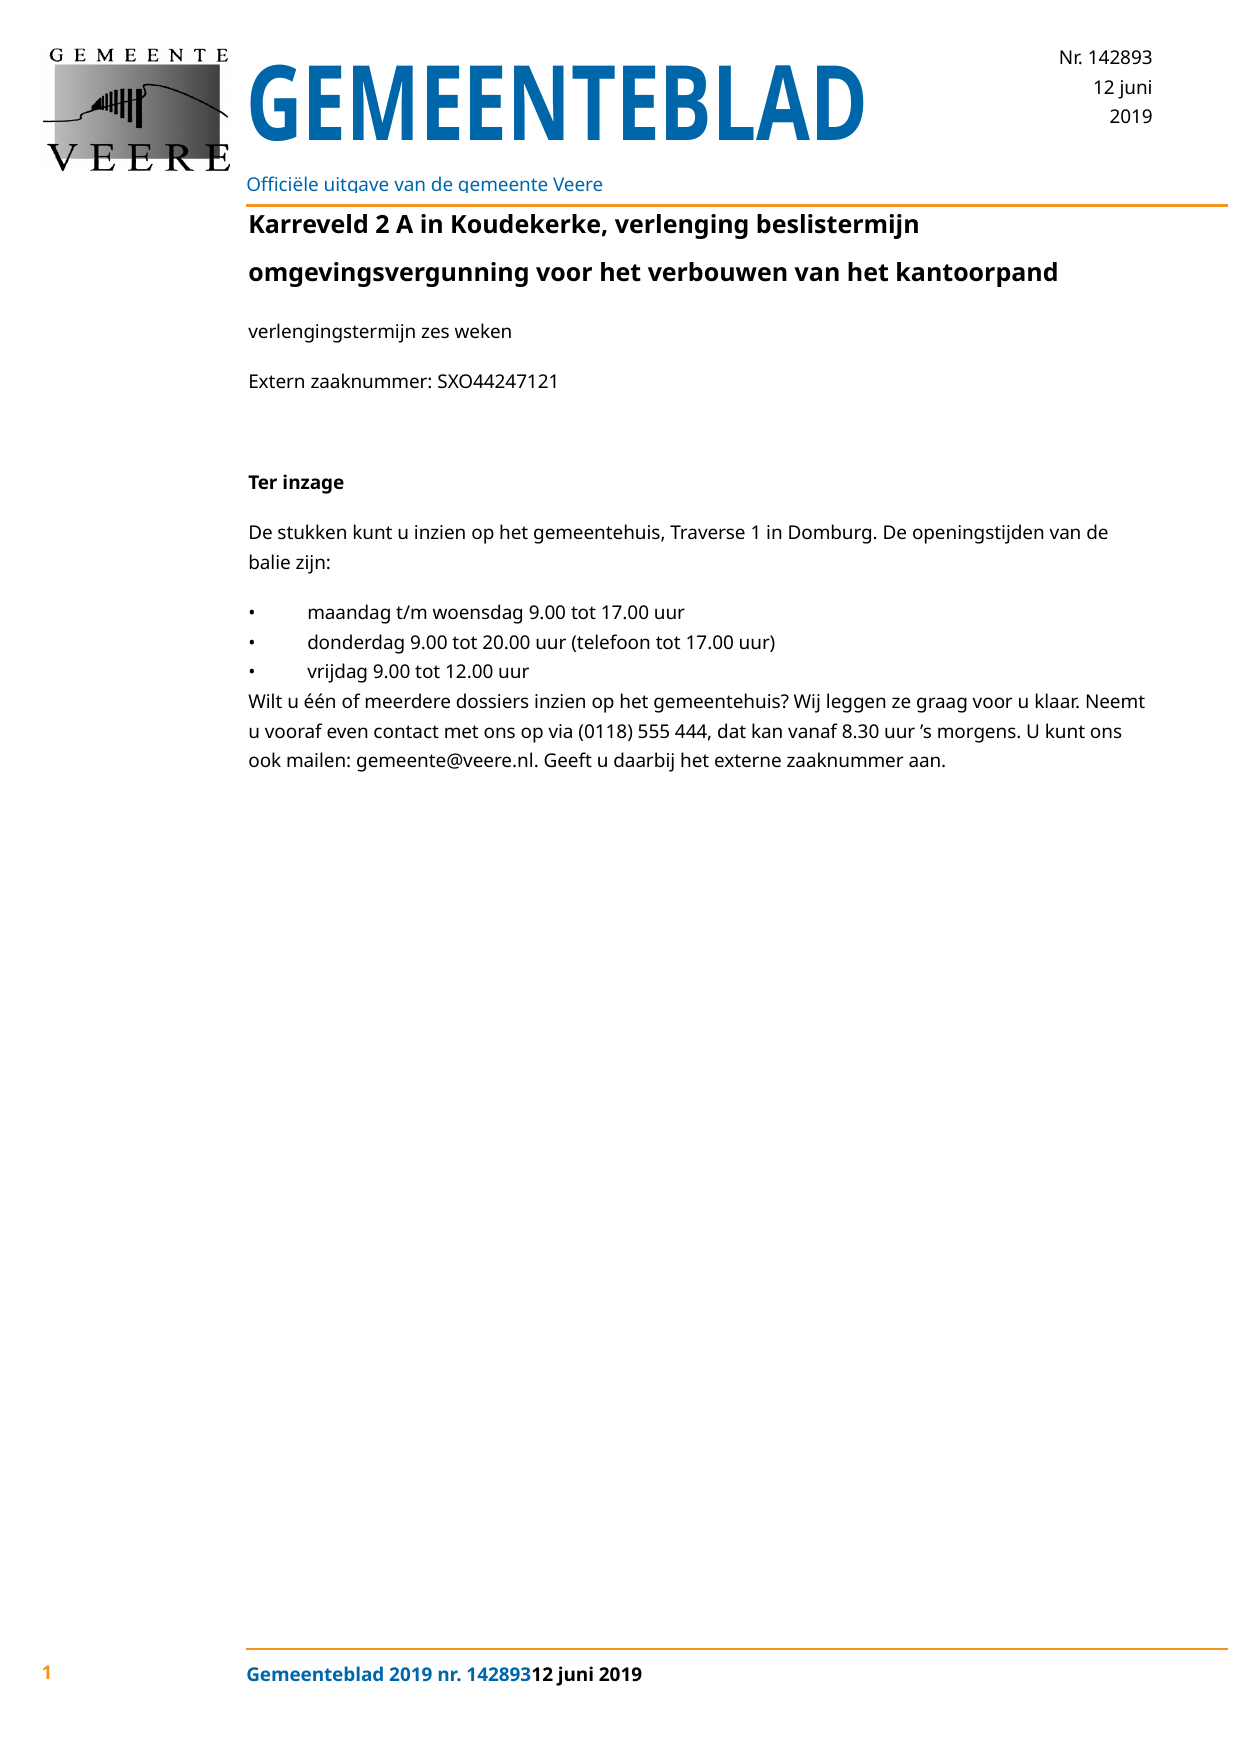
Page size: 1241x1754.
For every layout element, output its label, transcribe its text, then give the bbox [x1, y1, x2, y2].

text Karreveld 2 A in Koudekerke, verlenging beslistermijn omgevingsvergunning voor het verbouwen van het kantoorpand [248, 207, 1152, 288]
text Ter inzage [248, 469, 1152, 495]
text Extern zaaknummer: SXO44247121 [248, 368, 1152, 394]
list donderdag 9.00 tot 20.00 uur (telefoon tot 17.00 uur) [248, 629, 1152, 655]
picture [41, 47, 231, 172]
list maandag t/m woensdag 9.00 tot 17.00 uur [248, 599, 1152, 625]
text De stukken kunt u inzien op het gemeentehuis, Traverse 1 in Domburg. De openingstijden van de balie zijn: [248, 519, 1152, 575]
list vrijdag 9.00 tot 12.00 uur [248, 659, 1152, 684]
text Wilt u één of meerdere dossiers inzien op het gemeentehuis? Wij leggen ze graag voor u klaar. Neemt u vooraf even contact met ons op via (0118) 555 444, dat kan vanaf 8.30 uur ’s morgens. U kunt ons ook mailen: gemeente@veere.nl. Geeft u daarbij het externe zaaknummer aan. [248, 688, 1152, 773]
text verlengingstermijn zes weken [248, 318, 1152, 344]
